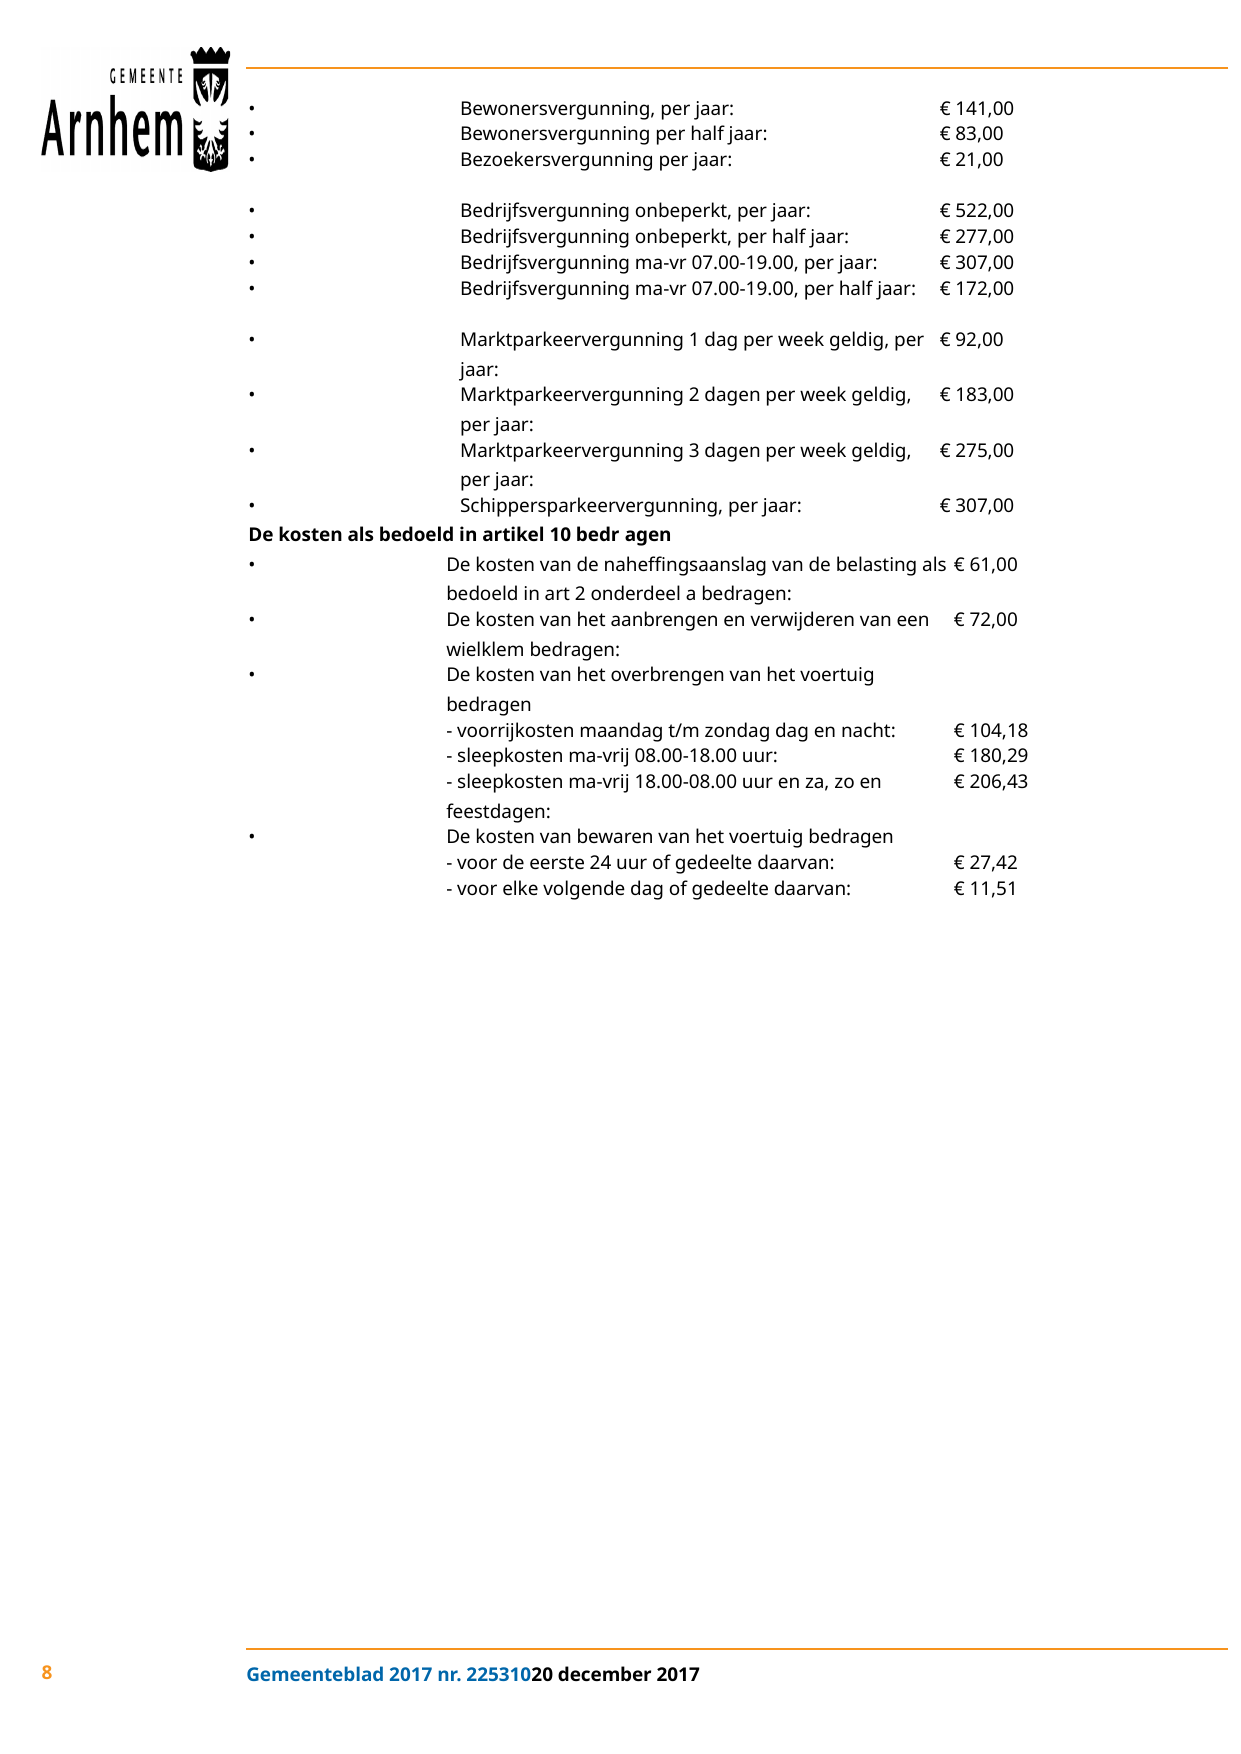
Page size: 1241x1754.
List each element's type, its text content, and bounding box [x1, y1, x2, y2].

table_cell Schippersparkeervergunning, per jaar: [460, 492, 939, 518]
table_cell € 27,42 [954, 849, 1152, 875]
table_cell Bedrijfsvergunning onbeperkt, per jaar: [460, 198, 939, 223]
table_cell € 522,00 [940, 198, 1152, 223]
table_cell Marktparkeervergunning 1 dag per week geldig, per jaar: [460, 326, 939, 382]
table_cell • [248, 121, 460, 146]
table_cell € 11,51 [954, 875, 1152, 901]
table_header € 61,00 [954, 551, 1152, 606]
table_cell [248, 172, 460, 198]
table_cell € 307,00 [940, 492, 1152, 518]
table_cell [940, 172, 1152, 198]
table_cell Marktparkeervergunning 3 dagen per week geldig, per jaar: [460, 437, 939, 492]
table_cell - voor elke volgende dag of gedeelte daarvan: [446, 875, 954, 901]
table_cell [248, 849, 446, 875]
picture [41, 47, 231, 172]
table_cell € 72,00 [954, 606, 1152, 662]
table_cell - voorrijkosten maandag t/m zondag dag en nacht: [446, 717, 954, 743]
table_cell [248, 768, 446, 824]
table_cell € 183,00 [940, 382, 1152, 437]
table_cell [460, 172, 939, 198]
table_cell • [248, 224, 460, 249]
table_cell De kosten van het overbrengen van het voertuig bedragen [446, 662, 954, 717]
table_cell • [248, 492, 460, 518]
table_cell Bedrijfsvergunning ma-vr 07.00-19.00, per jaar: [460, 249, 939, 275]
table_cell • [248, 249, 460, 275]
table_cell [940, 301, 1152, 326]
table_cell • [248, 437, 460, 492]
text De kosten als bedoeld in artikel 10 bedr agen [248, 521, 1152, 547]
table_cell € 180,29 [954, 743, 1152, 768]
table_cell [248, 743, 446, 768]
table_cell De kosten van het aanbrengen en verwijderen van een wielklem bedragen: [446, 606, 954, 662]
table_cell Marktparkeervergunning 2 dagen per week geldig, per jaar: [460, 382, 939, 437]
table_cell • [248, 198, 460, 223]
table_cell - sleepkosten ma-vrij 18.00-08.00 uur en za, zo en feestdagen: [446, 768, 954, 824]
table_cell [248, 301, 460, 326]
table_cell € 277,00 [940, 224, 1152, 249]
table_header Bewonersvergunning, per jaar: [460, 95, 939, 121]
table_cell Bedrijfsvergunning onbeperkt, per half jaar: [460, 224, 939, 249]
table_cell • [248, 824, 446, 849]
table_cell € 21,00 [940, 146, 1152, 172]
table_cell [954, 824, 1152, 849]
table_cell € 275,00 [940, 437, 1152, 492]
table_cell Bedrijfsvergunning ma-vr 07.00-19.00, per half jaar: [460, 275, 939, 301]
table_cell • [248, 326, 460, 382]
table_cell - voor de eerste 24 uur of gedeelte daarvan: [446, 849, 954, 875]
table_header De kosten van de naheffingsaanslag van de belasting als bedoeld in art 2 onderdeel a bedragen: [446, 551, 954, 606]
table_cell Bezoekersvergunning per jaar: [460, 146, 939, 172]
table_header • [248, 95, 460, 121]
table_cell • [248, 275, 460, 301]
table_cell • [248, 146, 460, 172]
table_cell • [248, 662, 446, 717]
table_cell € 104,18 [954, 717, 1152, 743]
table_cell [248, 875, 446, 901]
table_cell [248, 717, 446, 743]
table_cell [460, 301, 939, 326]
table_header • [248, 551, 446, 606]
table_header € 141,00 [940, 95, 1152, 121]
table_cell De kosten van bewaren van het voertuig bedragen [446, 824, 954, 849]
table_cell [954, 662, 1152, 717]
table_cell Bewonersvergunning per half jaar: [460, 121, 939, 146]
table_cell • [248, 382, 460, 437]
table_cell € 92,00 [940, 326, 1152, 382]
table_cell € 307,00 [940, 249, 1152, 275]
table_cell € 83,00 [940, 121, 1152, 146]
table_cell € 172,00 [940, 275, 1152, 301]
table_cell € 206,43 [954, 768, 1152, 824]
table_cell - sleepkosten ma-vrij 08.00-18.00 uur: [446, 743, 954, 768]
table_cell • [248, 606, 446, 662]
